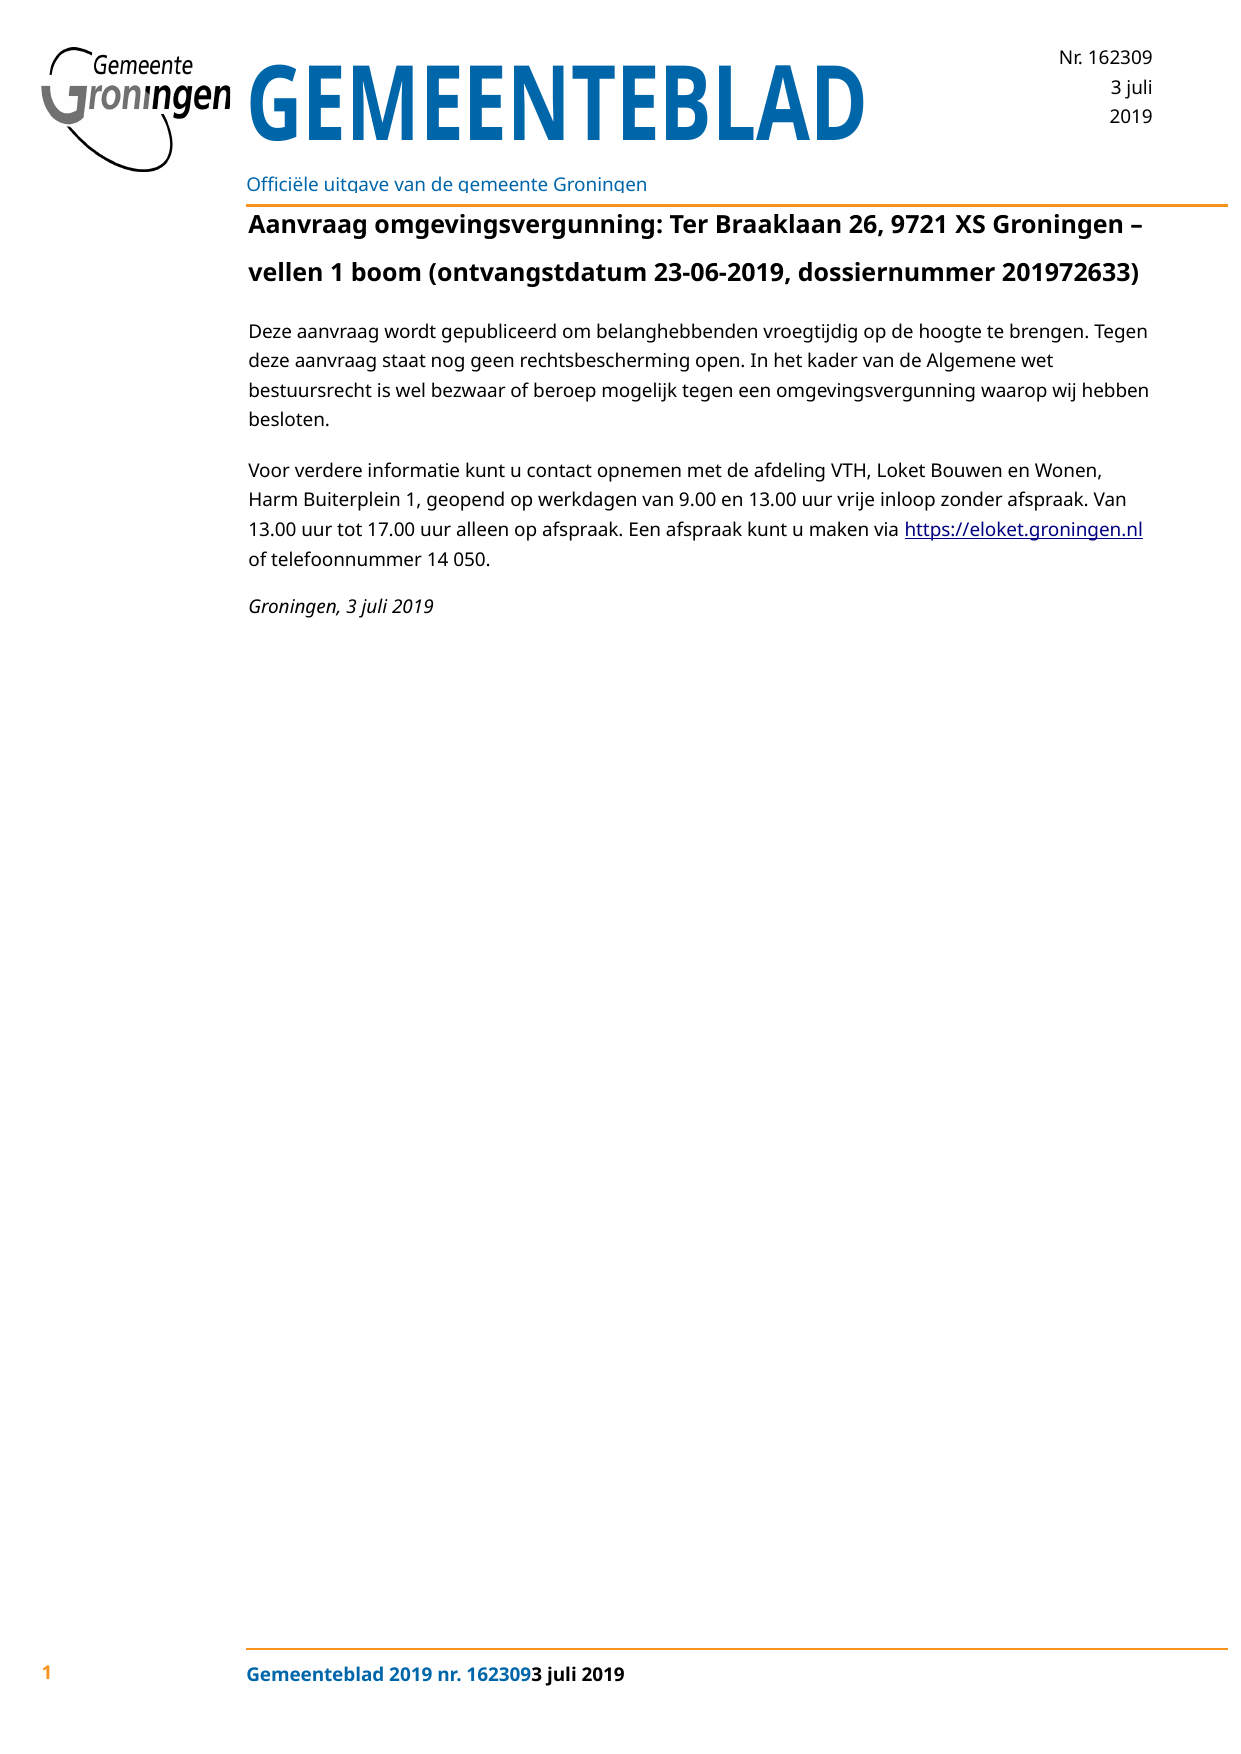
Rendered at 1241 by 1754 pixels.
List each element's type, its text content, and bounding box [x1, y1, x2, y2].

text Deze aanvraag wordt gepubliceerd om belanghebbenden vroegtijdig op de hoogte te brengen. Tegen deze aanvraag staat nog geen rechtsbescherming open. In het kader van de Algemene wet bestuursrecht is wel bezwaar of beroep mogelijk tegen een omgevingsvergunning waarop wij hebben besloten. [248, 318, 1152, 432]
text Voor verdere informatie kunt u contact opnemen met de afdeling VTH, Loket Bouwen en Wonen, Harm Buiterplein 1, geopend op werkdagen van 9.00 en 13.00 uur vrije inloop zonder afspraak. Van 13.00 uur tot 17.00 uur alleen op afspraak. Een afspraak kunt u maken via https://eloket.groningen.nl of telefoonnummer 14 050. [248, 457, 1152, 572]
text Aanvraag omgevingsvergunning: Ter Braaklaan 26, 9721 XS Groningen – vellen 1 boom (ontvangstdatum 23-06-2019, dossiernummer 201972633) [248, 207, 1152, 288]
text Groningen, 3 juli 2019 [248, 594, 1152, 619]
picture [41, 47, 231, 172]
